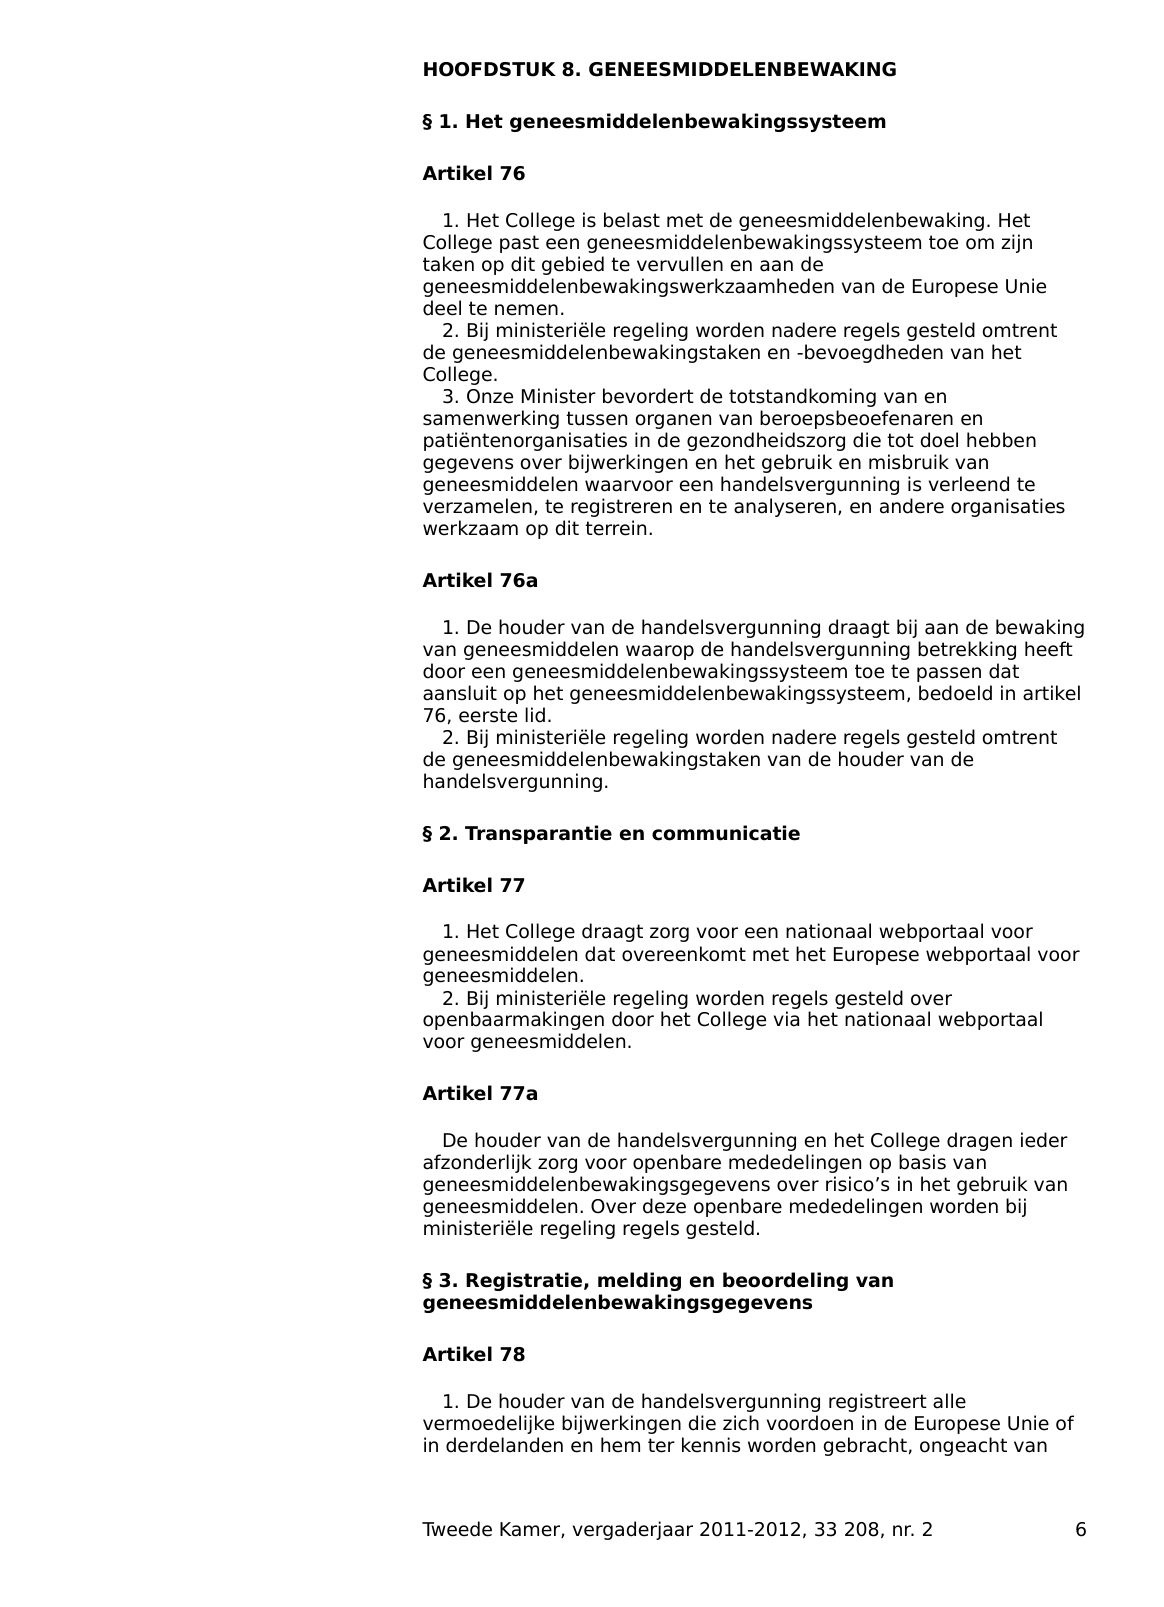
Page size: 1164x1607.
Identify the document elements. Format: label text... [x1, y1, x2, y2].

subtitle § 3. Registratie, melding en beoordeling van geneesmiddelenbewakingsgegevens [422, 1270, 1087, 1314]
subtitle Artikel 77a [422, 1083, 1087, 1105]
text 1. De houder van de handelsvergunning draagt bij aan de bewaking van geneesmiddelen waarop de handelsvergunning betrekking heeft door een geneesmiddelenbewakingssysteem toe te passen dat aansluit op het geneesmiddelenbewakingssysteem, bedoeld in artikel 76, eerste lid. [422, 617, 1087, 727]
text 2. Bij ministeriële regeling worden nadere regels gesteld omtrent de geneesmiddelenbewakingstaken en -bevoegdheden van het College. [422, 320, 1087, 386]
text 3. Onze Minister bevordert de totstandkoming van en samenwerking tussen organen van beroepsbeoefenaren en patiëntenorganisaties in de gezondheidszorg die tot doel hebben gegevens over bijwerkingen en het gebruik en misbruik van geneesmiddelen waarvoor een handelsvergunning is verleend te verzamelen, te registreren en te analyseren, en andere organisaties werkzaam op dit terrein. [422, 386, 1087, 540]
subtitle § 1. Het geneesmiddelenbewakingssysteem [422, 111, 1087, 133]
text 1. De houder van de handelsvergunning registreert alle vermoedelijke bijwerkingen die zich voordoen in de Europese Unie of in derdelanden en hem ter kennis worden gebracht, ongeacht van [422, 1391, 1087, 1457]
subtitle § 2. Transparantie en communicatie [422, 822, 1087, 844]
text 1. Het College draagt zorg voor een nationaal webportaal voor geneesmiddelen dat overeenkomt met het Europese webportaal voor geneesmiddelen. [422, 921, 1087, 987]
subtitle Artikel 76a [422, 570, 1087, 592]
subtitle HOOFDSTUK 8. GENEESMIDDELENBEWAKING [422, 59, 1087, 81]
text 1. Het College is belast met de geneesmiddelenbewaking. Het College past een geneesmiddelenbewakingssysteem toe om zijn taken op dit gebied te vervullen en aan de geneesmiddelenbewakingswerkzaamheden van de Europese Unie deel te nemen. [422, 210, 1087, 320]
subtitle Artikel 78 [422, 1344, 1087, 1366]
subtitle Artikel 77 [422, 874, 1087, 896]
text 2. Bij ministeriële regeling worden regels gesteld over openbaarmakingen door het College via het nationaal webportaal voor geneesmiddelen. [422, 987, 1087, 1053]
text De houder van de handelsvergunning en het College dragen ieder afzonderlijk zorg voor openbare mededelingen op basis van geneesmiddelenbewakingsgegevens over risico’s in het gebruik van geneesmiddelen. Over deze openbare mededelingen worden bij ministeriële regeling regels gesteld. [422, 1130, 1087, 1240]
subtitle Artikel 76 [422, 163, 1087, 185]
text 2. Bij ministeriële regeling worden nadere regels gesteld omtrent de geneesmiddelenbewakingstaken van de houder van de handelsvergunning. [422, 727, 1087, 792]
